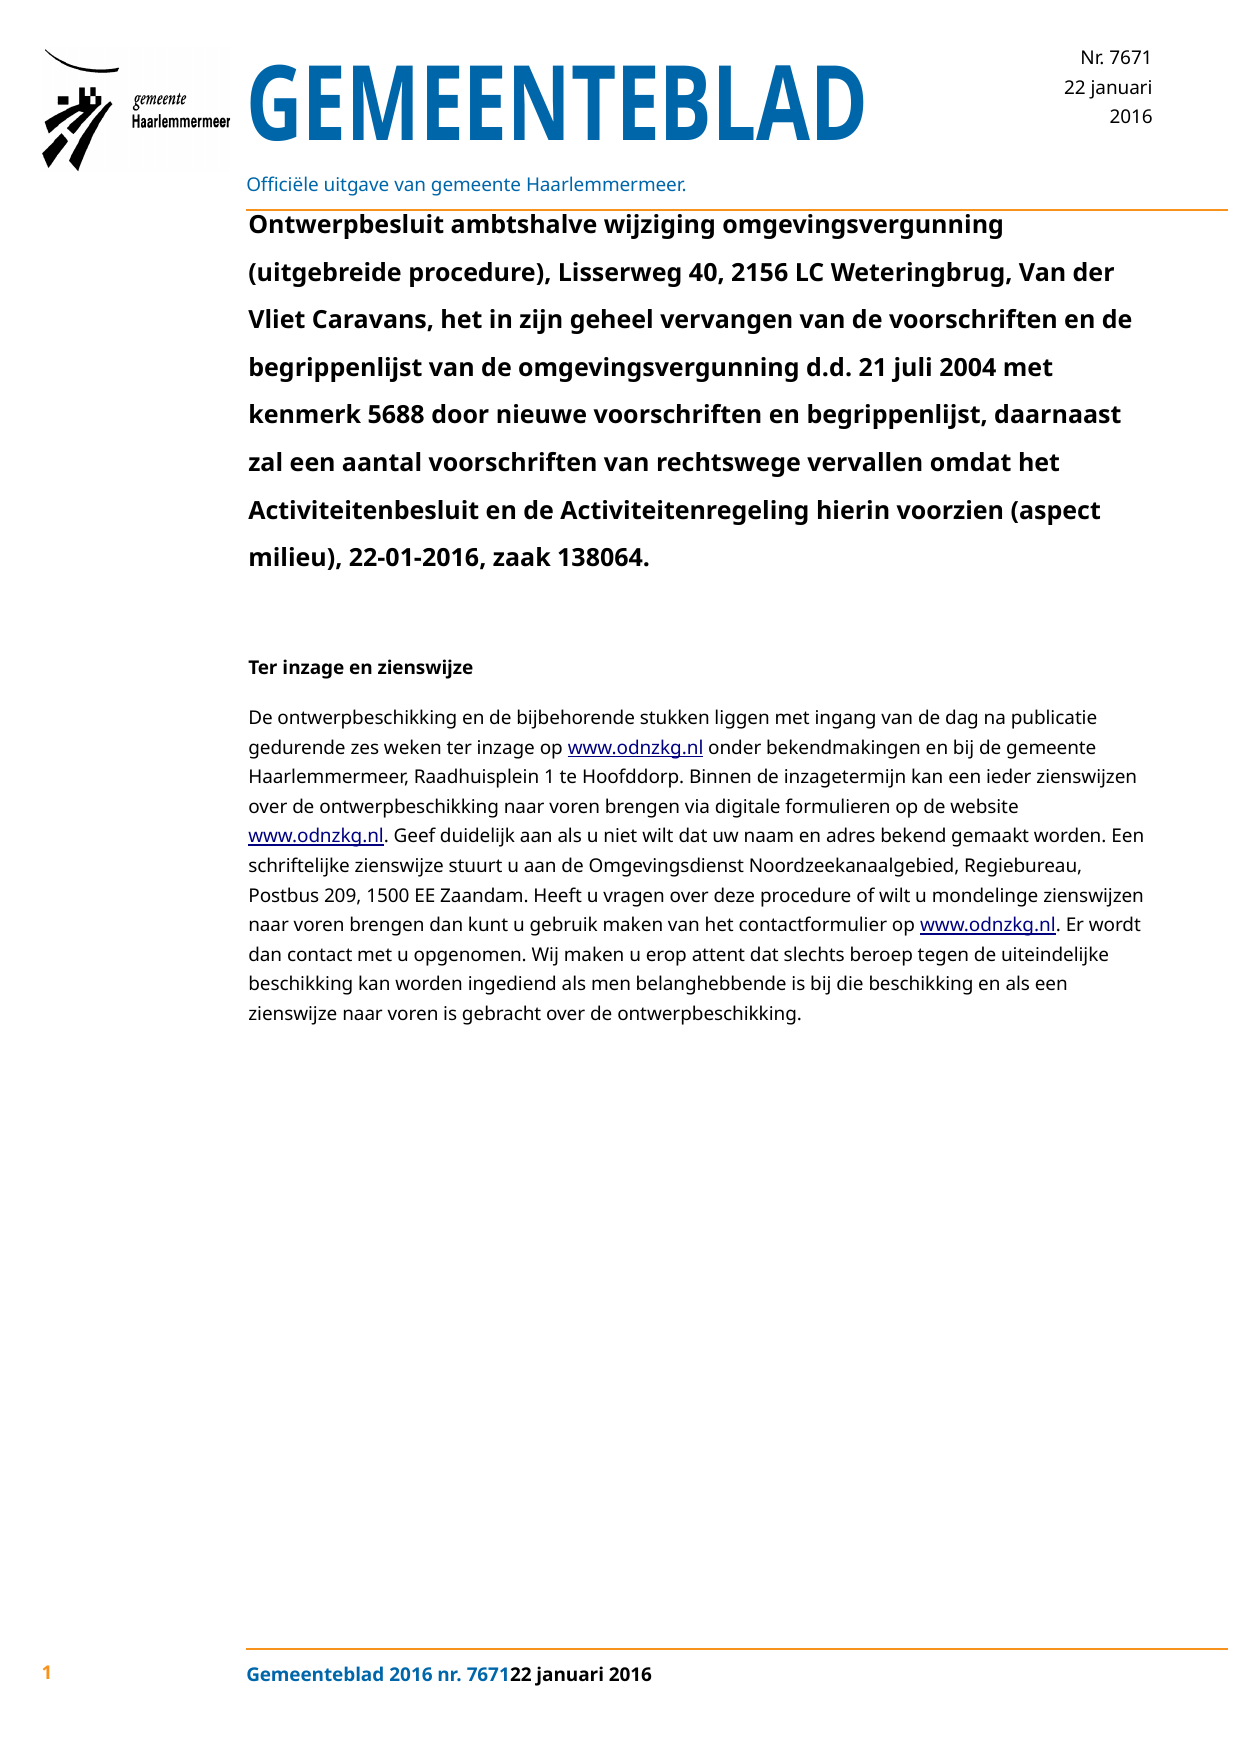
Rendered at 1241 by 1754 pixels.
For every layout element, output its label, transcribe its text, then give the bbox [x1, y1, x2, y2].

picture [41, 47, 231, 172]
text Ontwerpbesluit ambtshalve wijziging omgevingsvergunning (uitgebreide procedure), Lisserweg 40, 2156 LC Weteringbrug, Van der Vliet Caravans, het in zijn geheel vervangen van de voorschriften en de begrippenlijst van de omgevingsvergunning d.d. 21 juli 2004 met kenmerk 5688 door nieuwe voorschriften en begrippenlijst, daarnaast zal een aantal voorschriften van rechtswege vervallen omdat het Activiteitenbesluit en de Activiteitenregeling hierin voorzien (aspect milieu), 22-01-2016, zaak 138064. [248, 211, 1152, 574]
text Ter inzage en zienswijze [248, 654, 1152, 680]
text De ontwerpbeschikking en de bijbehorende stukken liggen met ingang van de dag na publicatie gedurende zes weken ter inzage op www.odnzkg.nl onder bekendmakingen en bij de gemeente Haarlemmermeer, Raadhuisplein 1 te Hoofddorp. Binnen de inzagetermijn kan een ieder zienswijzen over de ontwerpbeschikking naar voren brengen via digitale formulieren op de website www.odnzkg.nl. Geef duidelijk aan als u niet wilt dat uw naam en adres bekend gemaakt worden. Een schriftelijke zienswijze stuurt u aan de Omgevingsdienst Noordzeekanaalgebied, Regiebureau, Postbus 209, 1500 EE Zaandam. Heeft u vragen over deze procedure of wilt u mondelinge zienswijzen naar voren brengen dan kunt u gebruik maken van het contactformulier op www.odnzkg.nl. Er wordt dan contact met u opgenomen. Wij maken u erop attent dat slechts beroep tegen de uiteindelijke beschikking kan worden ingediend als men belanghebbende is bij die beschikking en als een zienswijze naar voren is gebracht over de ontwerpbeschikking. [248, 704, 1152, 1026]
